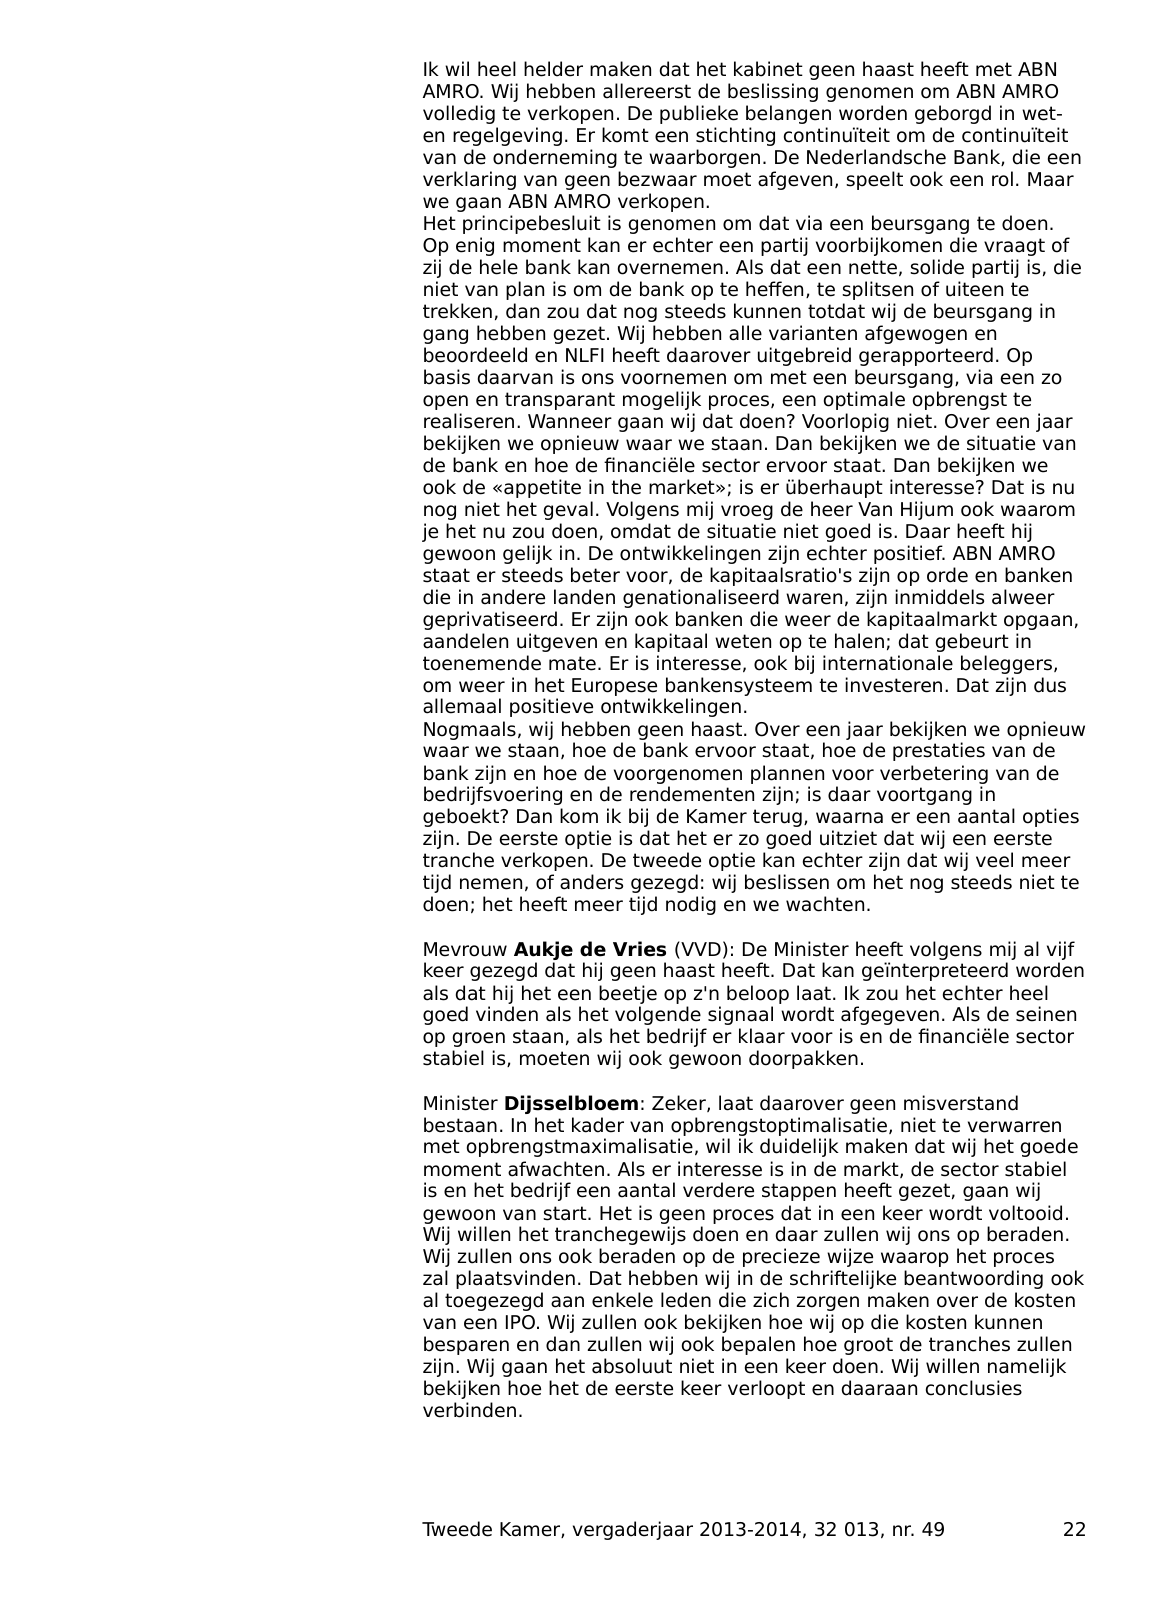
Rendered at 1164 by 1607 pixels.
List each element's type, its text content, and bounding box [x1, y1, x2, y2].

text Mevrouw Aukje de Vries (VVD): De Minister heeft volgens mij al vijf keer gezegd dat hij geen haast heeft. Dat kan geïnterpreteerd worden als dat hij het een beetje op z'n beloop laat. Ik zou het echter heel goed vinden als het volgende signaal wordt afgegeven. Als de seinen op groen staan, als het bedrijf er klaar voor is en de financiële sector stabiel is, moeten wij ook gewoon doorpakken. [422, 938, 1087, 1070]
text Minister Dijsselbloem: Zeker, laat daarover geen misverstand bestaan. In het kader van opbrengstoptimalisatie, niet te verwarren met opbrengstmaximalisatie, wil ik duidelijk maken dat wij het goede moment afwachten. Als er interesse is in de markt, de sector stabiel is en het bedrijf een aantal verdere stappen heeft gezet, gaan wij gewoon van start. Het is geen proces dat in een keer wordt voltooid. Wij willen het tranchegewijs doen en daar zullen wij ons op beraden. Wij zullen ons ook beraden op de precieze wijze waarop het proces zal plaatsvinden. Dat hebben wij in de schriftelijke beantwoording ook al toegezegd aan enkele leden die zich zorgen maken over de kosten van een IPO. Wij zullen ook bekijken hoe wij op die kosten kunnen besparen en dan zullen wij ook bepalen hoe groot de tranches zullen zijn. Wij gaan het absoluut niet in een keer doen. Wij willen namelijk bekijken hoe het de eerste keer verloopt en daaraan conclusies verbinden. [422, 1092, 1087, 1422]
text Nogmaals, wij hebben geen haast. Over een jaar bekijken we opnieuw waar we staan, hoe de bank ervoor staat, hoe de prestaties van de bank zijn en hoe de voorgenomen plannen voor verbetering van de bedrijfsvoering en de rendementen zijn; is daar voortgang in geboekt? Dan kom ik bij de Kamer terug, waarna er een aantal opties zijn. De eerste optie is dat het er zo goed uitziet dat wij een eerste tranche verkopen. De tweede optie kan echter zijn dat wij veel meer tijd nemen, of anders gezegd: wij beslissen om het nog steeds niet te doen; het heeft meer tijd nodig en we wachten. [422, 718, 1087, 916]
text Ik wil heel helder maken dat het kabinet geen haast heeft met ABN AMRO. Wij hebben allereerst de beslissing genomen om ABN AMRO volledig te verkopen. De publieke belangen worden geborgd in wet- en regelgeving. Er komt een stichting continuïteit om de continuïteit van de onderneming te waarborgen. De Nederlandsche Bank, die een verklaring van geen bezwaar moet afgeven, speelt ook een rol. Maar we gaan ABN AMRO verkopen. [422, 59, 1087, 213]
text Het principebesluit is genomen om dat via een beursgang te doen. Op enig moment kan er echter een partij voorbijkomen die vraagt of zij de hele bank kan overnemen. Als dat een nette, solide partij is, die niet van plan is om de bank op te heffen, te splitsen of uiteen te trekken, dan zou dat nog steeds kunnen totdat wij de beursgang in gang hebben gezet. Wij hebben alle varianten afgewogen en beoordeeld en NLFI heeft daarover uitgebreid gerapporteerd. Op basis daarvan is ons voornemen om met een beursgang, via een zo open en transparant mogelijk proces, een optimale opbrengst te realiseren. Wanneer gaan wij dat doen? Voorlopig niet. Over een jaar bekijken we opnieuw waar we staan. Dan bekijken we de situatie van de bank en hoe de financiële sector ervoor staat. Dan bekijken we ook de «appetite in the market»; is er überhaupt interesse? Dat is nu nog niet het geval. Volgens mij vroeg de heer Van Hijum ook waarom je het nu zou doen, omdat de situatie niet goed is. Daar heeft hij gewoon gelijk in. De ontwikkelingen zijn echter positief. ABN AMRO staat er steeds beter voor, de kapitaalsratio's zijn op orde en banken die in andere landen genationaliseerd waren, zijn inmiddels alweer geprivatiseerd. Er zijn ook banken die weer de kapitaalmarkt opgaan, aandelen uitgeven en kapitaal weten op te halen; dat gebeurt in toenemende mate. Er is interesse, ook bij internationale beleggers, om weer in het Europese bankensysteem te investeren. Dat zijn dus allemaal positieve ontwikkelingen. [422, 213, 1087, 718]
